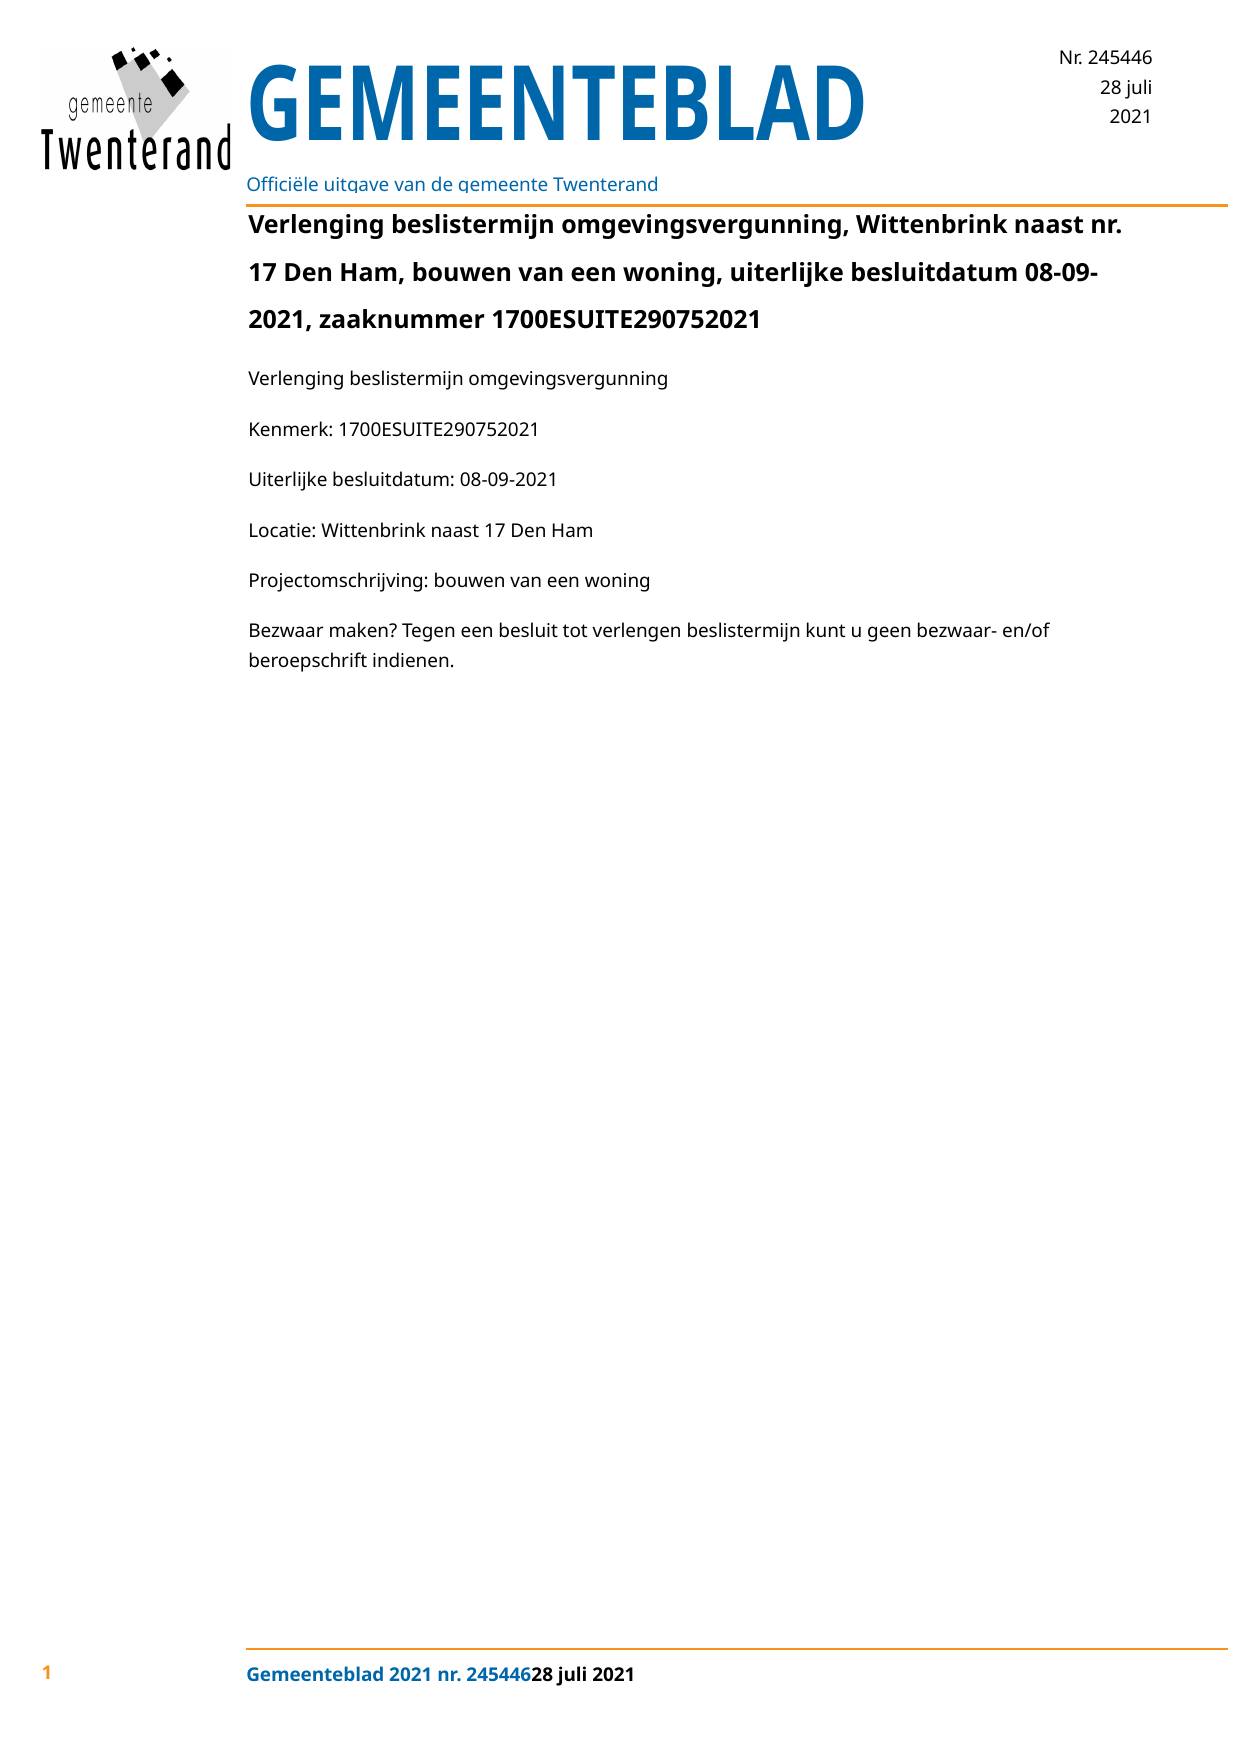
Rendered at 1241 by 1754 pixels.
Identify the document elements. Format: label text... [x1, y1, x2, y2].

text Verlenging beslistermijn omgevingsvergunning [248, 366, 1152, 391]
text Kenmerk: 1700ESUITE290752021 [248, 416, 1152, 442]
text Projectomschrijving: bouwen van een woning [248, 567, 1152, 593]
text Bezwaar maken? Tegen een besluit tot verlengen beslistermijn kunt u geen bezwaar- en/of beroepschrift indienen. [248, 618, 1152, 673]
text Verlenging beslistermijn omgevingsvergunning, Wittenbrink naast nr. 17 Den Ham, bouwen van een woning, uiterlijke besluitdatum 08-09-2021, zaaknummer 1700ESUITE290752021 [248, 207, 1152, 336]
text Uiterlijke besluitdatum: 08-09-2021 [248, 466, 1152, 492]
text Locatie: Wittenbrink naast 17 Den Ham [248, 517, 1152, 542]
picture [41, 47, 231, 172]
